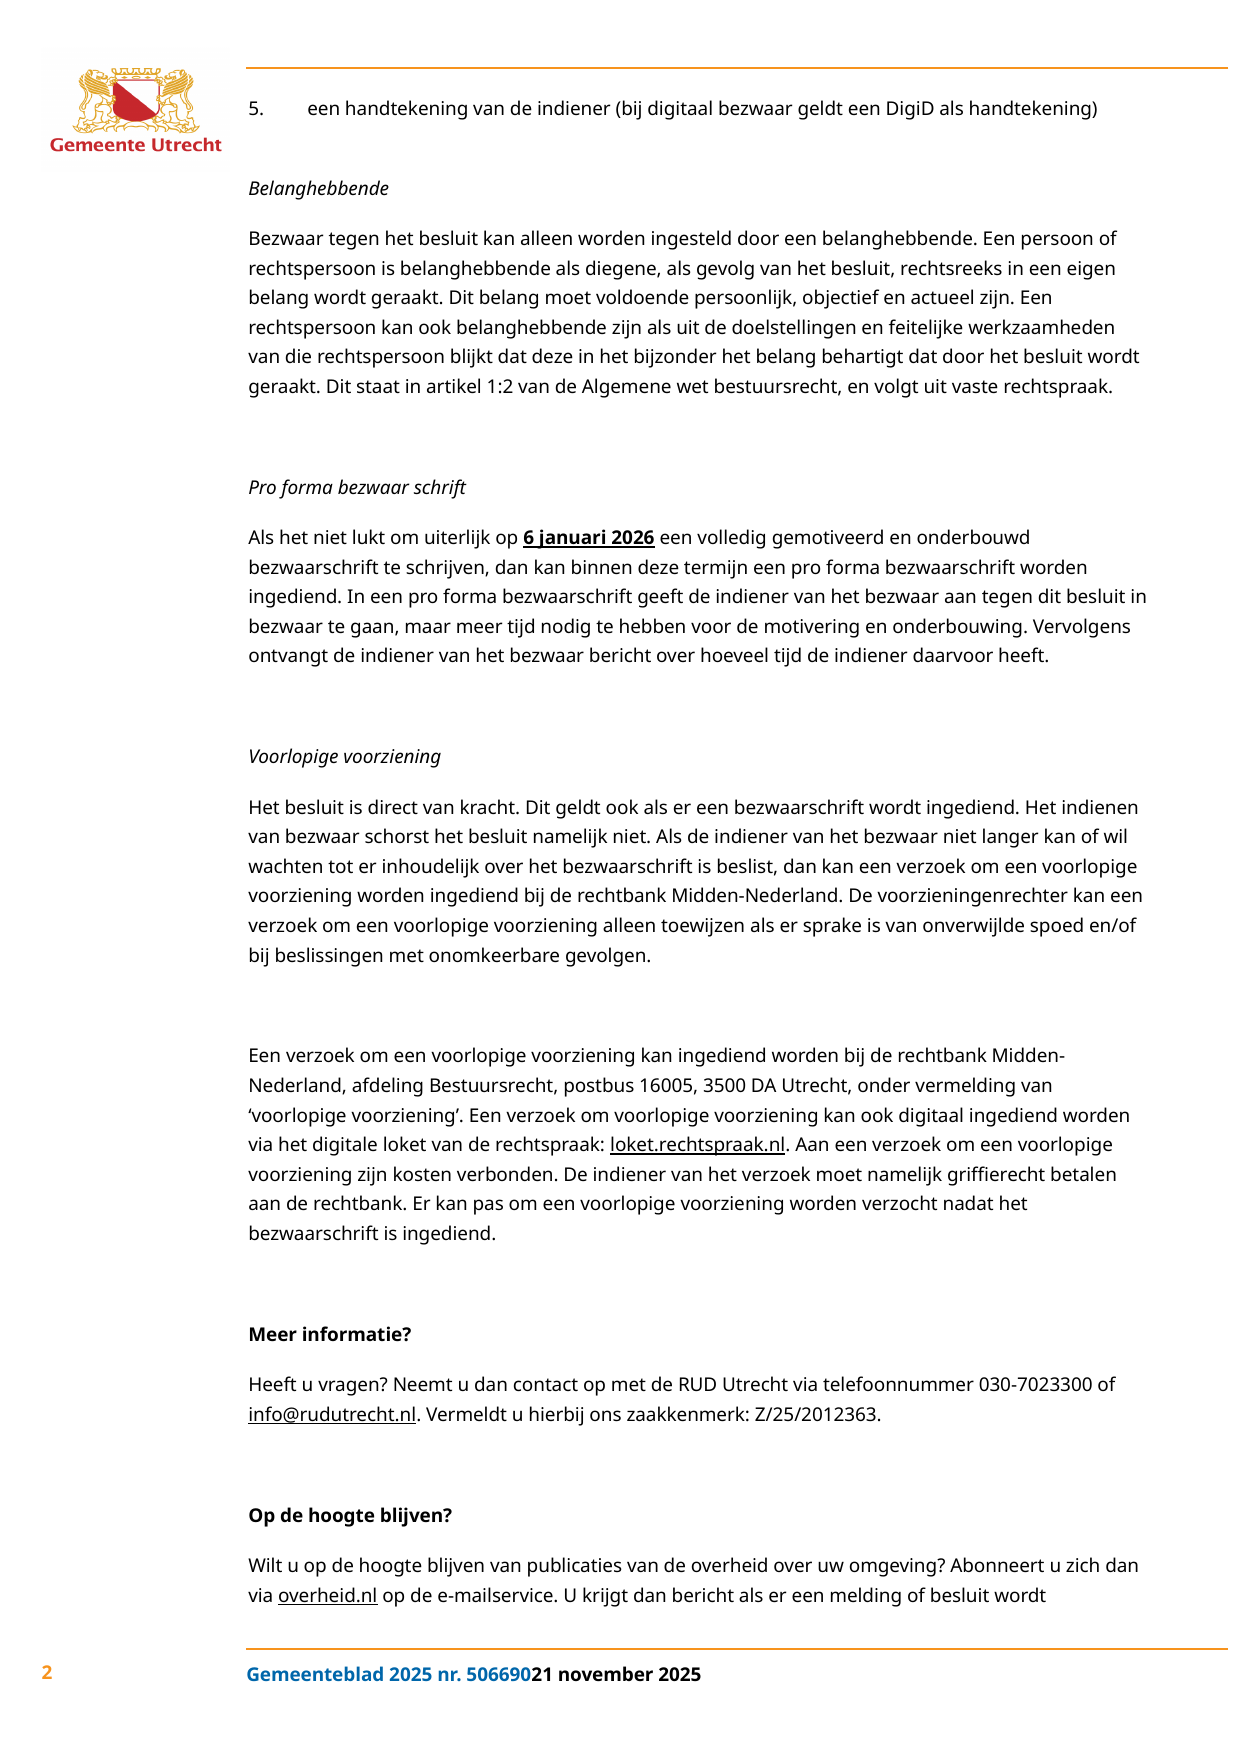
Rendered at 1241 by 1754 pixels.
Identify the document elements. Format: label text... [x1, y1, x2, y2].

list een handtekening van de indiener (bij digitaal bezwaar geldt een DigiD als handtekening) [248, 95, 1152, 121]
text Een verzoek om een voorlopige voorziening kan ingediend worden bij de rechtbank Midden-Nederland, afdeling Bestuursrecht, postbus 16005, 3500 DA Utrecht, onder vermelding van ‘voorlopige voorziening’. Een verzoek om voorlopige voorziening kan ook digitaal ingediend worden via het digitale loket van de rechtspraak: loket.rechtspraak.nl. Aan een verzoek om een voorlopige voorziening zijn kosten verbonden. De indiener van het verzoek moet namelijk griffierecht betalen aan de rechtbank. Er kan pas om een voorlopige voorziening worden verzocht nadat het bezwaarschrift is ingediend. [248, 1043, 1152, 1246]
text Belanghebbende [248, 175, 1152, 201]
text Bezwaar tegen het besluit kan alleen worden ingesteld door een belanghebbende. Een persoon of rechtspersoon is belanghebbende als diegene, als gevolg van het besluit, rechtsreeks in een eigen belang wordt geraakt. Dit belang moet voldoende persoonlijk, objectief en actueel zijn. Een rechtspersoon kan ook belanghebbende zijn als uit de doelstellingen en feitelijke werkzaamheden van die rechtspersoon blijkt dat deze in het bijzonder het belang behartigt dat door het besluit wordt geraakt. Dit staat in artikel 1:2 van de Algemene wet bestuursrecht, en volgt uit vaste rechtspraak. [248, 225, 1152, 399]
text Meer informatie? [248, 1321, 1152, 1347]
text Voorlopige voorziening [248, 743, 1152, 769]
text Het besluit is direct van kracht. Dit geldt ook als er een bezwaarschrift wordt ingediend. Het indienen van bezwaar schorst het besluit namelijk niet. Als de indiener van het bezwaar niet langer kan of wil wachten tot er inhoudelijk over het bezwaarschrift is beslist, dan kan een verzoek om een voorlopige voorziening worden ingediend bij de rechtbank Midden-Nederland. De voorzieningenrechter kan een verzoek om een voorlopige voorziening alleen toewijzen als er sprake is van onverwijlde spoed en/of bij beslissingen met onomkeerbare gevolgen. [248, 794, 1152, 968]
text Heeft u vragen? Neemt u dan contact op met de RUD Utrecht via telefoonnummer 030-7023300 of info@rudutrecht.nl. Vermeldt u hierbij ons zaakkenmerk: Z/25/2012363. [248, 1371, 1152, 1427]
text Op de hoogte blijven? [248, 1502, 1152, 1528]
picture [41, 47, 231, 172]
text Pro forma bezwaar schrift [248, 474, 1152, 500]
text Wilt u op de hoogte blijven van publicaties van de overheid over uw omgeving? Abonneert u zich dan via overheid.nl op de e-mailservice. U krijgt dan bericht als er een melding of besluit wordt [248, 1552, 1152, 1608]
text Als het niet lukt om uiterlijk op 6 januari 2026 een volledig gemotiveerd en onderbouwd bezwaarschrift te schrijven, dan kan binnen deze termijn een pro forma bezwaarschrift worden ingediend. In een pro forma bezwaarschrift geeft de indiener van het bezwaar aan tegen dit besluit in bezwaar te gaan, maar meer tijd nodig te hebben voor de motivering en onderbouwing. Vervolgens ontvangt de indiener van het bezwaar bericht over hoeveel tijd de indiener daarvoor heeft. [248, 524, 1152, 668]
